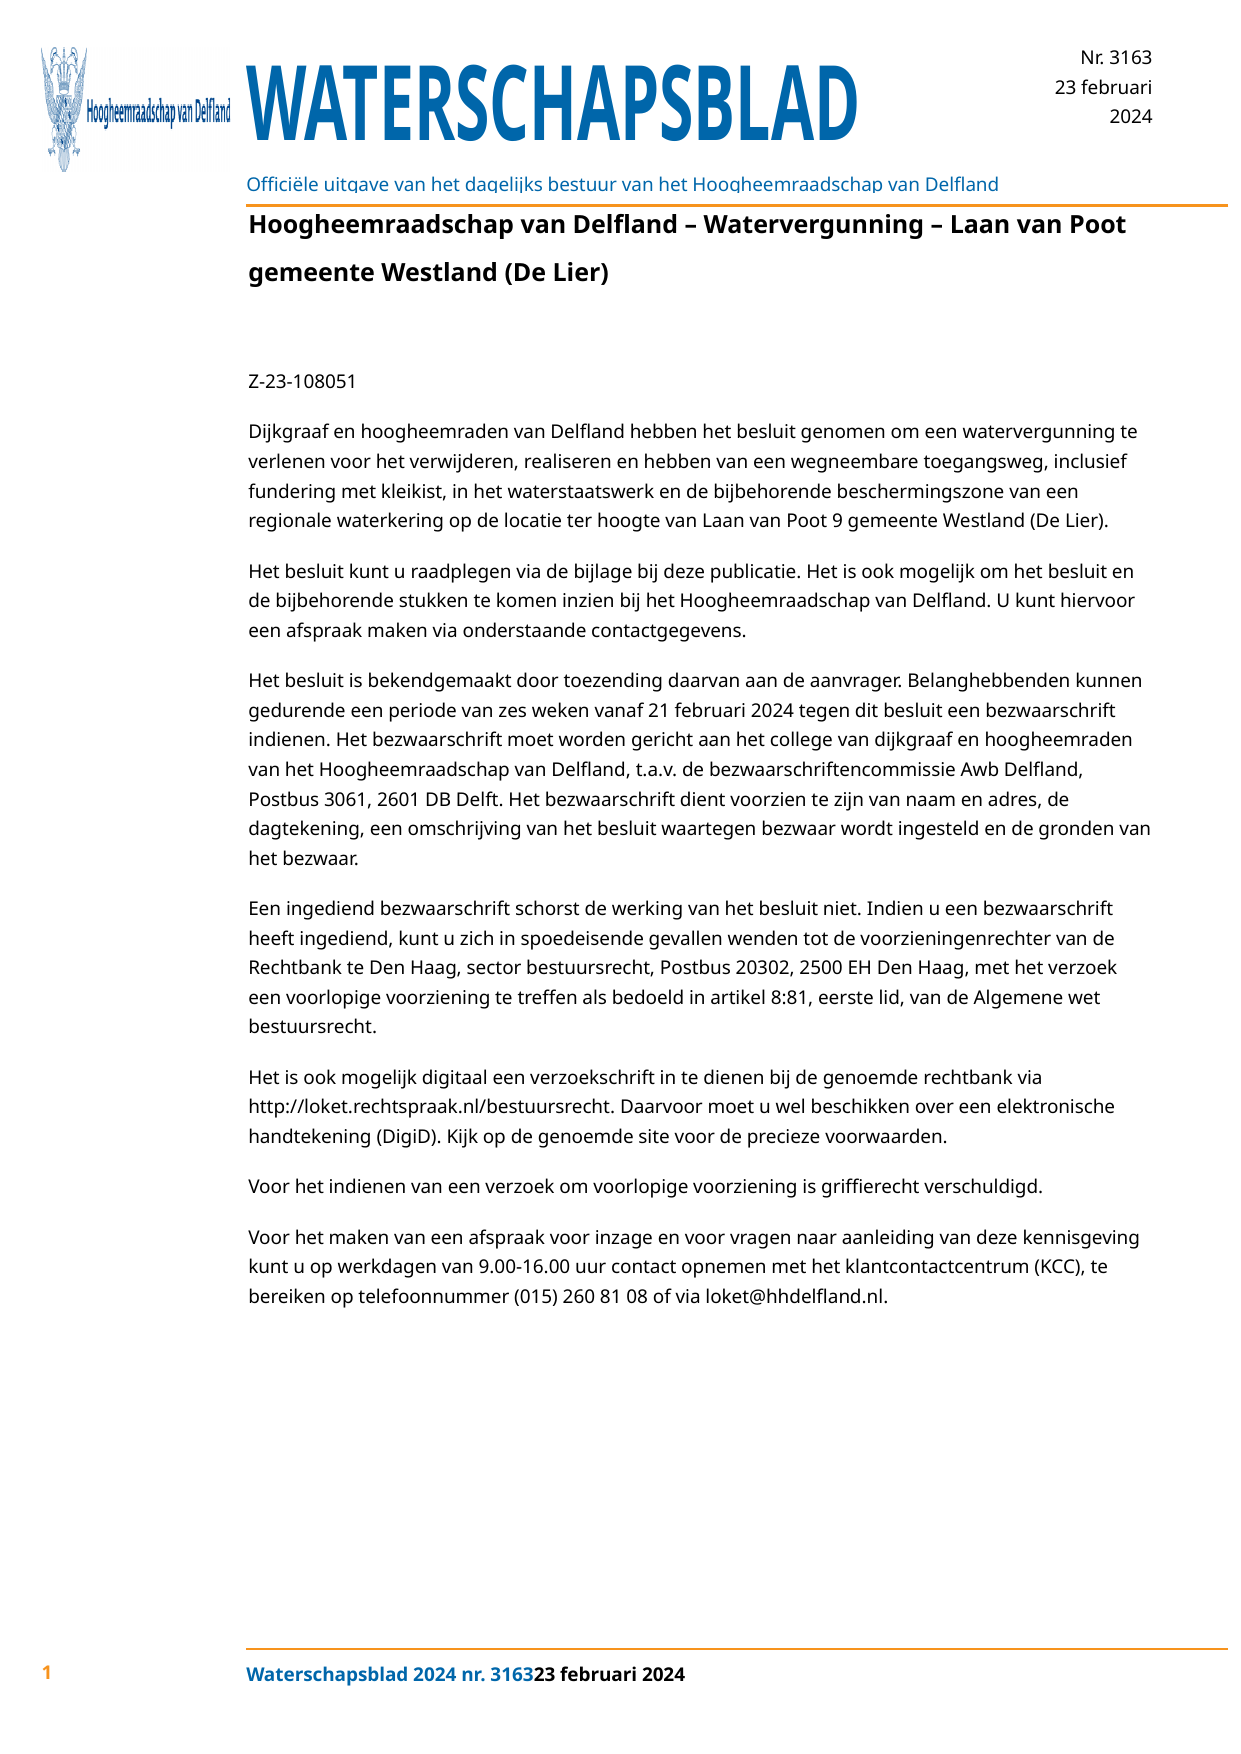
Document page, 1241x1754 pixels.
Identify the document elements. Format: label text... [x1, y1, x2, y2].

text Z-23-108051 [248, 368, 1152, 394]
text Voor het maken van een afspraak voor inzage en voor vragen naar aanleiding van deze kennisgeving kunt u op werkdagen van 9.00-16.00 uur contact opnemen met het klantcontactcentrum (KCC), te bereiken op telefoonnummer (015) 260 81 08 of via loket@hhdelfland.nl. [248, 1224, 1152, 1309]
text Dijkgraaf en hoogheemraden van Delfland hebben het besluit genomen om een watervergunning te verlenen voor het verwijderen, realiseren en hebben van een wegneembare toegangsweg, inclusief fundering met kleikist, in het waterstaatswerk en de bijbehorende beschermingszone van een regionale waterkering op de locatie ter hoogte van Laan van Poot 9 gemeente Westland (De Lier). [248, 419, 1152, 533]
text Een ingediend bezwaarschrift schorst de werking van het besluit niet. Indien u een bezwaarschrift heeft ingediend, kunt u zich in spoedeisende gevallen wenden tot de voorzieningenrechter van de Rechtbank te Den Haag, sector bestuursrecht, Postbus 20302, 2500 EH Den Haag, met het verzoek een voorlopige voorziening te treffen als bedoeld in artikel 8:81, eerste lid, van de Algemene wet bestuursrecht. [248, 895, 1152, 1039]
text Het besluit is bekendgemaakt door toezending daarvan aan de aanvrager. Belanghebbenden kunnen gedurende een periode van zes weken vanaf 21 februari 2024 tegen dit besluit een bezwaarschrift indienen. Het bezwaarschrift moet worden gericht aan het college van dijkgraaf en hoogheemraden van het Hoogheemraadschap van Delfland, t.a.v. de bezwaarschriftencommissie Awb Delfland, Postbus 3061, 2601 DB Delft. Het bezwaarschrift dient voorzien te zijn van naam en adres, de dagtekening, een omschrijving van het besluit waartegen bezwaar wordt ingesteld en de gronden van het bezwaar. [248, 667, 1152, 871]
text Het besluit kunt u raadplegen via de bijlage bij deze publicatie. Het is ook mogelijk om het besluit en de bijbehorende stukken te komen inzien bij het Hoogheemraadschap van Delfland. U kunt hiervoor een afspraak maken via onderstaande contactgegevens. [248, 558, 1152, 643]
text Hoogheemraadschap van Delfland – Watervergunning – Laan van Poot gemeente Westland (De Lier) [248, 207, 1152, 288]
text Het is ook mogelijk digitaal een verzoekschrift in te dienen bij de genoemde rechtbank via http://loket.rechtspraak.nl/bestuursrecht. Daarvoor moet u wel beschikken over een elektronische handtekening (DigiD). Kijk op de genoemde site voor de precieze voorwaarden. [248, 1064, 1152, 1149]
text Voor het indienen van een verzoek om voorlopige voorziening is griffierecht verschuldigd. [248, 1174, 1152, 1199]
picture [41, 47, 231, 172]
